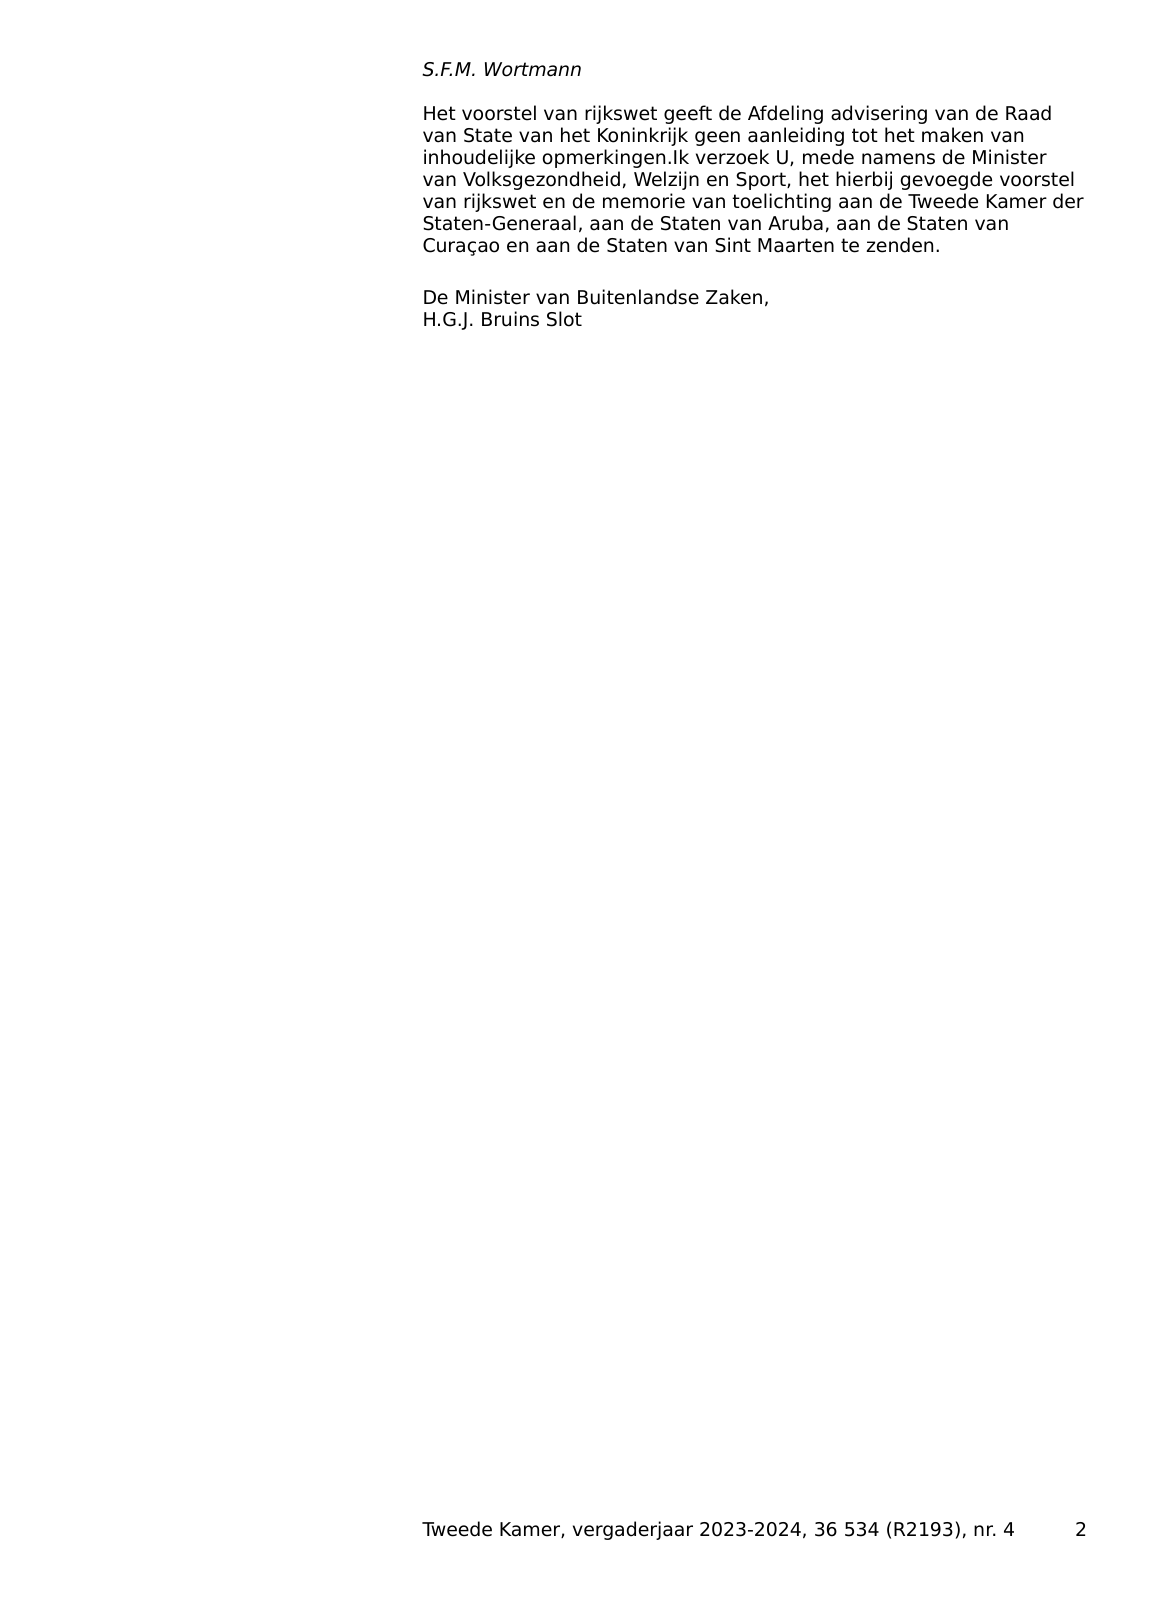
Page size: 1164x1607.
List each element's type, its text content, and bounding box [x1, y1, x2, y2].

text De Minister van Buitenlandse Zaken, H.G.J. Bruins Slot [422, 287, 1087, 331]
text S.F.M. Wortmann [422, 59, 1087, 81]
text Het voorstel van rijkswet geeft de Afdeling advisering van de Raad van State van het Koninkrijk geen aanleiding tot het maken van inhoudelijke opmerkingen.Ik verzoek U, mede namens de Minister van Volksgezondheid, Welzijn en Sport, het hierbij gevoegde voorstel van rijkswet en de memorie van toelichting aan de Tweede Kamer der Staten-Generaal, aan de Staten van Aruba, aan de Staten van Curaçao en aan de Staten van Sint Maarten te zenden. [422, 103, 1087, 257]
